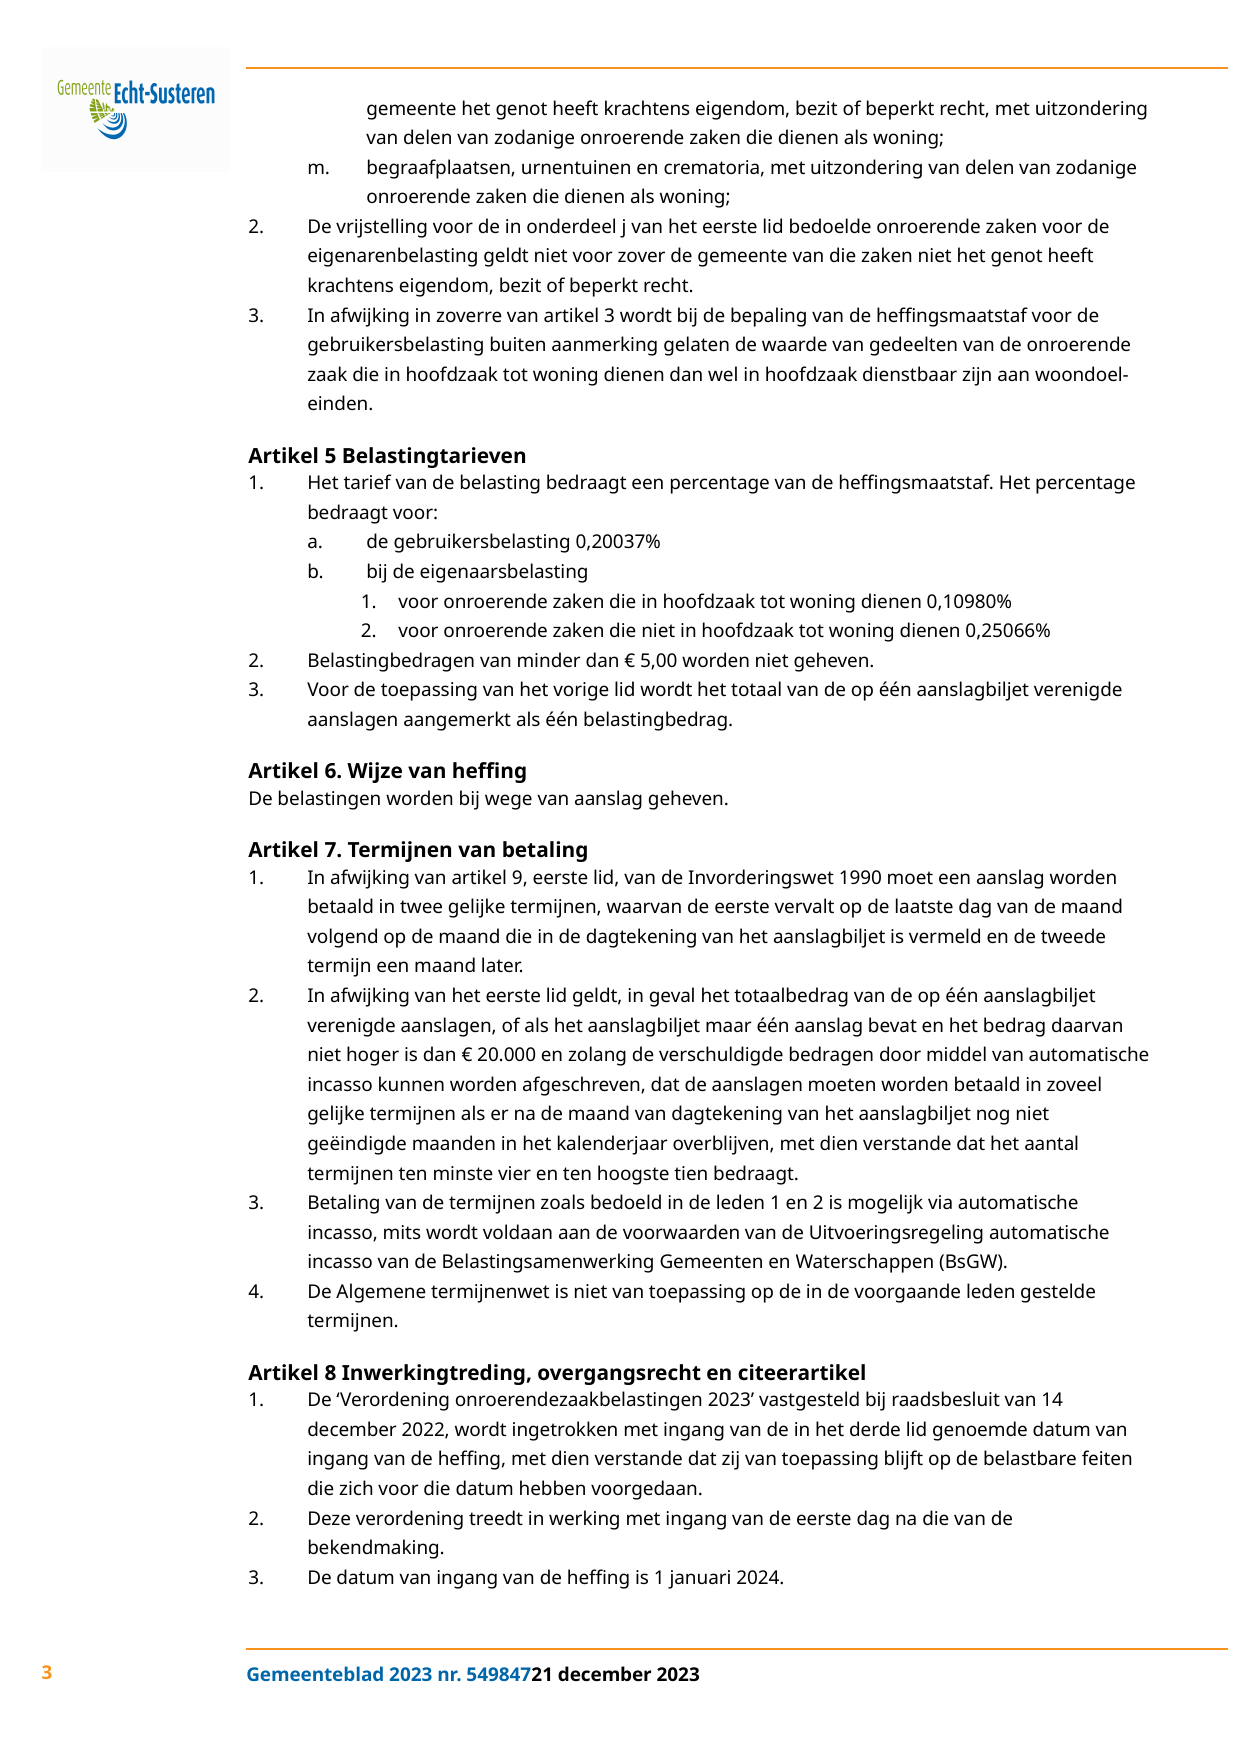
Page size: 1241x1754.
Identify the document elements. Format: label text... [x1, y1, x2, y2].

list Voor de toepassing van het vorige lid wordt het totaal van de op één aanslagbiljet verenigde aanslagen aangemerkt als één belastingbedrag. [248, 677, 1152, 732]
list bij de eigenaarsbelasting [307, 558, 1152, 584]
text De belastingen worden bij wege van aanslag geheven. [248, 785, 1152, 811]
text Artikel 8 Inwerkingtreding, overgangsrecht en citeerartikel [248, 1358, 1152, 1386]
list De datum van ingang van de heffing is 1 januari 2024. [248, 1564, 1152, 1590]
text Artikel 6. Wijze van heffing [248, 757, 1152, 785]
list De Algemene termijnenwet is niet van toepassing op de in de voorgaande leden gestelde termijnen. [248, 1278, 1152, 1333]
list Belastingbedragen van minder dan € 5,00 worden niet geheven. [248, 647, 1152, 673]
list De vrijstelling voor de in onderdeel j van het eerste lid bedoelde onroerende zaken voor de eigenarenbelasting geldt niet voor zover de gemeente van die zaken niet het genot heeft krachtens eigendom, bezit of beperkt recht. [248, 213, 1152, 298]
list Betaling van de termijnen zoals bedoeld in de leden 1 en 2 is mogelijk via automatische incasso, mits wordt voldaan aan de voorwaarden van de Uitvoeringsregeling automatische incasso van de Belastingsamenwerking Gemeenten en Waterschappen (BsGW). [248, 1189, 1152, 1274]
text Artikel 7. Termijnen van betaling [248, 835, 1152, 864]
list De ‘Verordening onroerendezaakbelastingen 2023’ vastgesteld bij raadsbesluit van 14 december 2022, wordt ingetrokken met ingang van de in het derde lid genoemde datum van ingang van de heffing, met dien verstande dat zij van toepassing blijft op de belastbare feiten die zich voor die datum hebben voorgedaan. [248, 1386, 1152, 1501]
list gemeente het genot heeft krachtens eigendom, bezit of beperkt recht, met uitzondering van delen van zodanige onroerende zaken die dienen als woning; [307, 95, 1152, 150]
text Artikel 5 Belastingtarieven [248, 441, 1152, 469]
list begraafplaatsen, urnentuinen en crematoria, met uitzondering van delen van zodanige onroerende zaken die dienen als woning; [307, 154, 1152, 209]
list In afwijking in zoverre van artikel 3 wordt bij de bepaling van de heffingsmaatstaf voor de gebruikersbelasting buiten aanmerking gelaten de waarde van gedeelten van de onroerende zaak die in hoofdzaak tot woning dienen dan wel in hoofdzaak dienstbaar zijn aan woondoel-einden. [248, 302, 1152, 416]
list Het tarief van de belasting bedraagt een percentage van de heffingsmaatstaf. Het percentage bedraagt voor: [248, 469, 1152, 525]
list Deze verordening treedt in werking met ingang van de eerste dag na die van de bekendmaking. [248, 1505, 1152, 1560]
list In afwijking van artikel 9, eerste lid, van de Invorderingswet 1990 moet een aanslag worden betaald in twee gelijke termijnen, waarvan de eerste vervalt op de laatste dag van de maand volgend op de maand die in de dagtekening van het aanslagbiljet is vermeld en de tweede termijn een maand later. [248, 864, 1152, 978]
list In afwijking van het eerste lid geldt, in geval het totaalbedrag van de op één aanslagbiljet verenigde aanslagen, of als het aanslagbiljet maar één aanslag bevat en het bedrag daarvan niet hoger is dan € 20.000 en zolang de verschuldigde bedragen door middel van automatische incasso kunnen worden afgeschreven, dat de aanslagen moeten worden betaald in zoveel gelijke termijnen als er na de maand van dagtekening van het aanslagbiljet nog niet geëindigde maanden in het kalenderjaar overblijven, met dien verstande dat het aantal termijnen ten minste vier en ten hoogste tien bedraagt. [248, 982, 1152, 1185]
list de gebruikersbelasting 0,20037% [307, 529, 1152, 554]
list voor onroerende zaken die niet in hoofdzaak tot woning dienen 0,25066% [361, 617, 1152, 643]
picture [41, 47, 231, 172]
list voor onroerende zaken die in hoofdzaak tot woning dienen 0,10980% [361, 588, 1152, 613]
